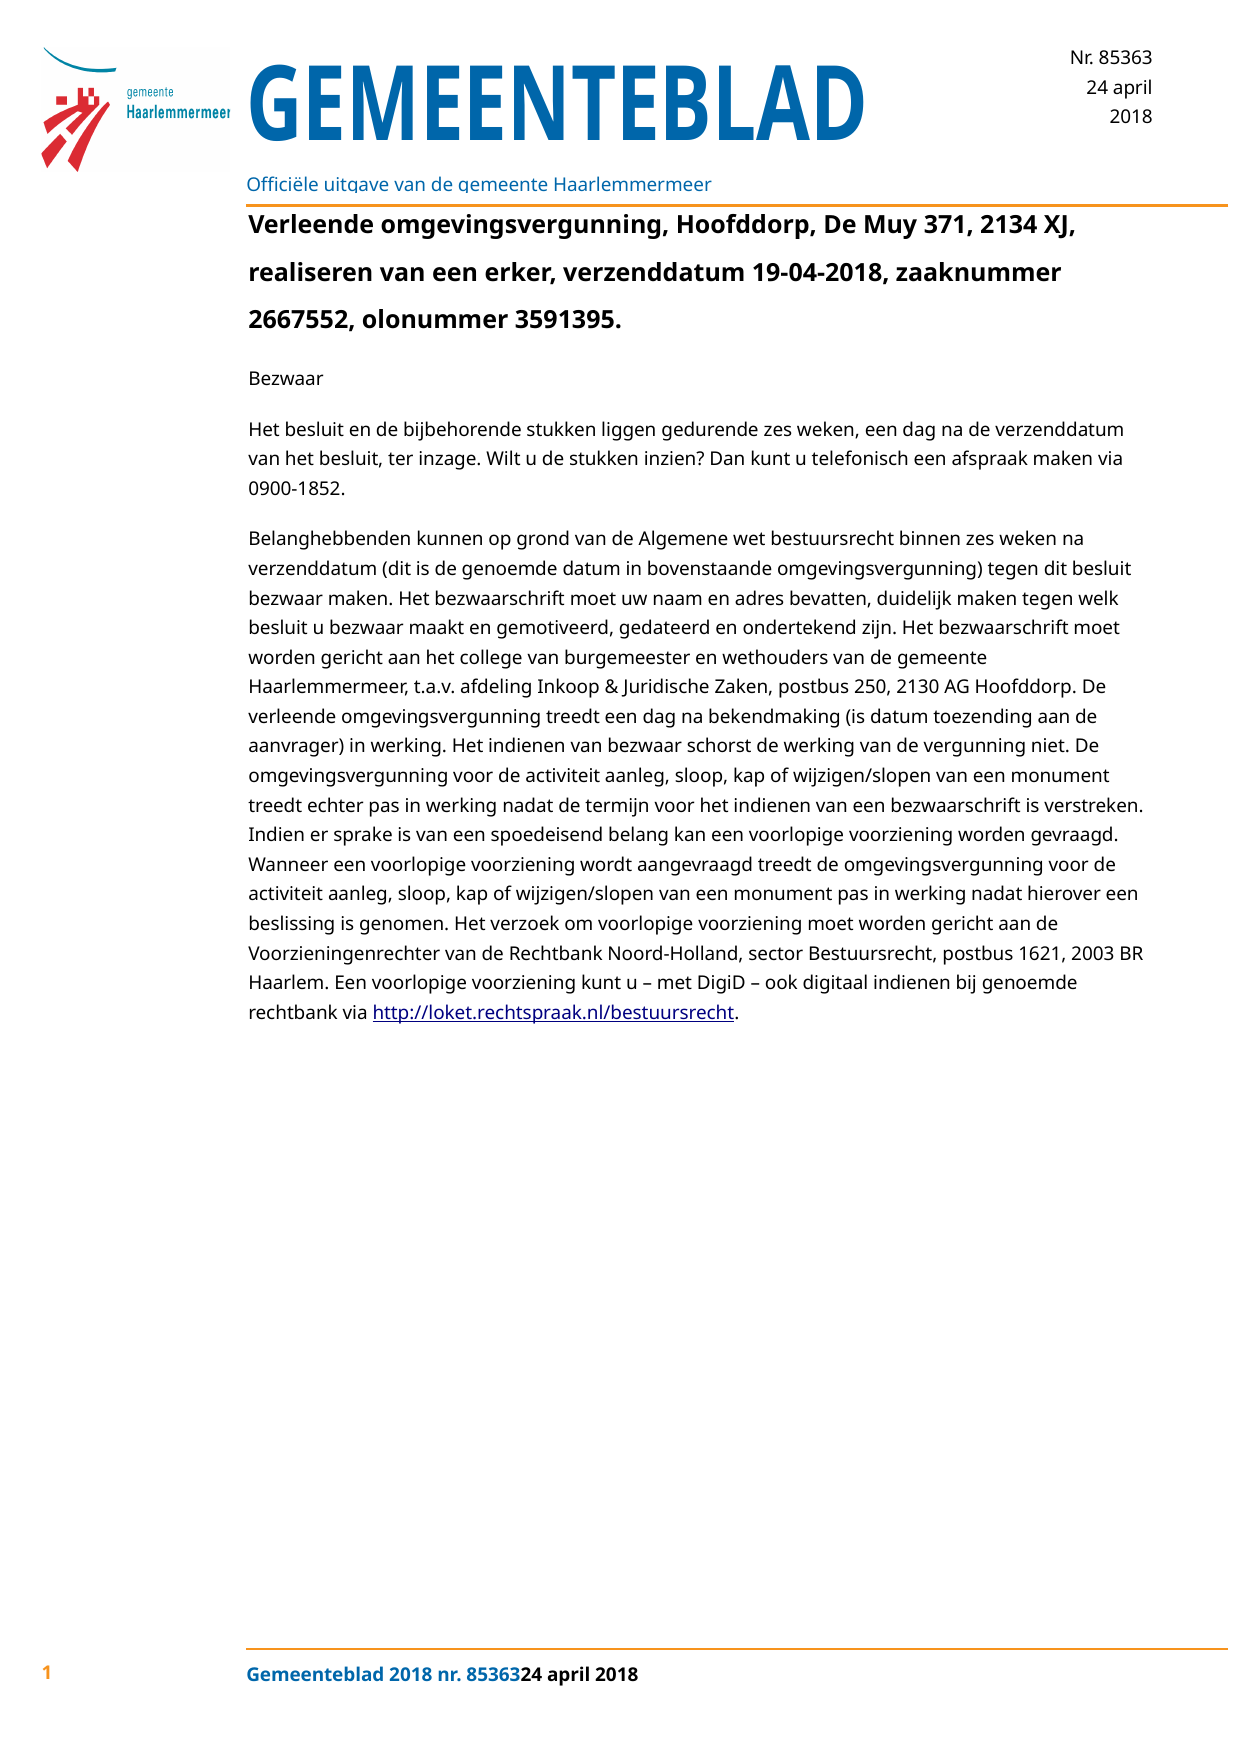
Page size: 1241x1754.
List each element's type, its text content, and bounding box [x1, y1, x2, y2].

text Verleende omgevingsvergunning, Hoofddorp, De Muy 371, 2134 XJ, realiseren van een erker, verzenddatum 19-04-2018, zaaknummer 2667552, olonummer 3591395. [248, 207, 1152, 336]
text Belanghebbenden kunnen op grond van de Algemene wet bestuursrecht binnen zes weken na verzenddatum (dit is de genoemde datum in bovenstaande omgevingsvergunning) tegen dit besluit bezwaar maken. Het bezwaarschrift moet uw naam en adres bevatten, duidelijk maken tegen welk besluit u bezwaar maakt en gemotiveerd, gedateerd en ondertekend zijn. Het bezwaarschrift moet worden gericht aan het college van burgemeester en wethouders van de gemeente Haarlemmermeer, t.a.v. afdeling Inkoop & Juridische Zaken, postbus 250, 2130 AG Hoofddorp. De verleende omgevingsvergunning treedt een dag na bekendmaking (is datum toezending aan de aanvrager) in werking. Het indienen van bezwaar schorst de werking van de vergunning niet. De omgevingsvergunning voor de activiteit aanleg, sloop, kap of wijzigen/slopen van een monument treedt echter pas in werking nadat de termijn voor het indienen van een bezwaarschrift is verstreken. Indien er sprake is van een spoedeisend belang kan een voorlopige voorziening worden gevraagd. Wanneer een voorlopige voorziening wordt aangevraagd treedt de omgevingsvergunning voor de activiteit aanleg, sloop, kap of wijzigen/slopen van een monument pas in werking nadat hierover een beslissing is genomen. Het verzoek om voorlopige voorziening moet worden gericht aan de Voorzieningenrechter van de Rechtbank Noord-Holland, sector Bestuursrecht, postbus 1621, 2003 BR Haarlem. Een voorlopige voorziening kunt u – met DigiD – ook digitaal indienen bij genoemde rechtbank via http://loket.rechtspraak.nl/bestuursrecht. [248, 526, 1152, 1024]
picture [41, 47, 231, 172]
text Bezwaar [248, 366, 1152, 391]
text Het besluit en de bijbehorende stukken liggen gedurende zes weken, een dag na de verzenddatum van het besluit, ter inzage. Wilt u de stukken inzien? Dan kunt u telefonisch een afspraak maken via 0900-1852. [248, 416, 1152, 501]
